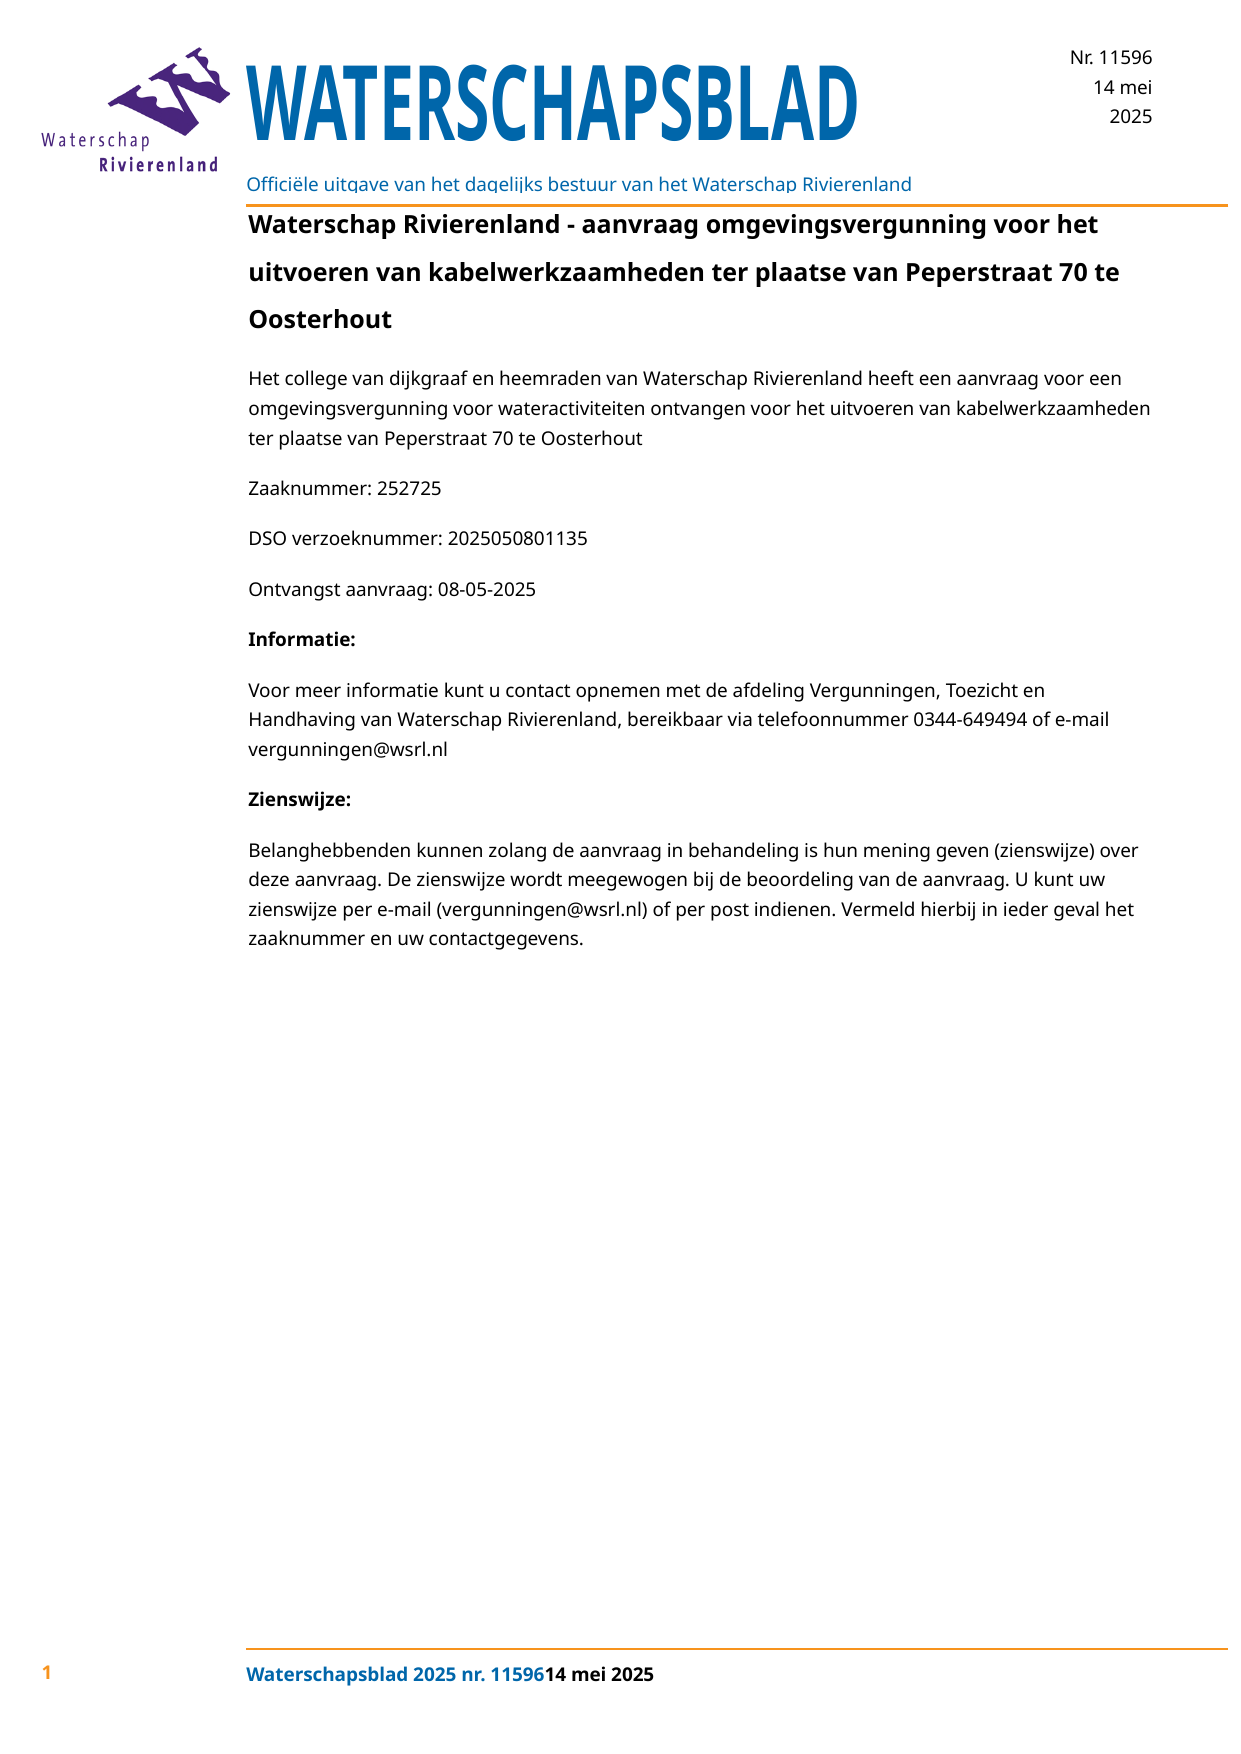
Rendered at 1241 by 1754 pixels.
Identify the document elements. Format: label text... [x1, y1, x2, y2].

text Zienswijze: [248, 786, 1152, 812]
text Voor meer informatie kunt u contact opnemen met de afdeling Vergunningen, Toezicht en Handhaving van Waterschap Rivierenland, bereikbaar via telefoonnummer 0344-649494 of e-mail vergunningen@wsrl.nl [248, 677, 1152, 762]
text Belanghebbenden kunnen zolang de aanvraag in behandeling is hun mening geven (zienswijze) over deze aanvraag. De zienswijze wordt meegewogen bij de beoordeling van de aanvraag. U kunt uw zienswijze per e-mail (vergunningen@wsrl.nl) of per post indienen. Vermeld hierbij in ieder geval het zaaknummer en uw contactgegevens. [248, 837, 1152, 951]
text Waterschap Rivierenland - aanvraag omgevingsvergunning voor het uitvoeren van kabelwerkzaamheden ter plaatse van Peperstraat 70 te Oosterhout [248, 207, 1152, 336]
picture [41, 47, 231, 172]
text Informatie: [248, 626, 1152, 652]
text DSO verzoeknummer: 2025050801135 [248, 526, 1152, 551]
text Ontvangst aanvraag: 08-05-2025 [248, 576, 1152, 602]
text Het college van dijkgraaf en heemraden van Waterschap Rivierenland heeft een aanvraag voor een omgevingsvergunning voor wateractiviteiten ontvangen voor het uitvoeren van kabelwerkzaamheden ter plaatse van Peperstraat 70 te Oosterhout [248, 366, 1152, 450]
text Zaaknummer: 252725 [248, 475, 1152, 501]
